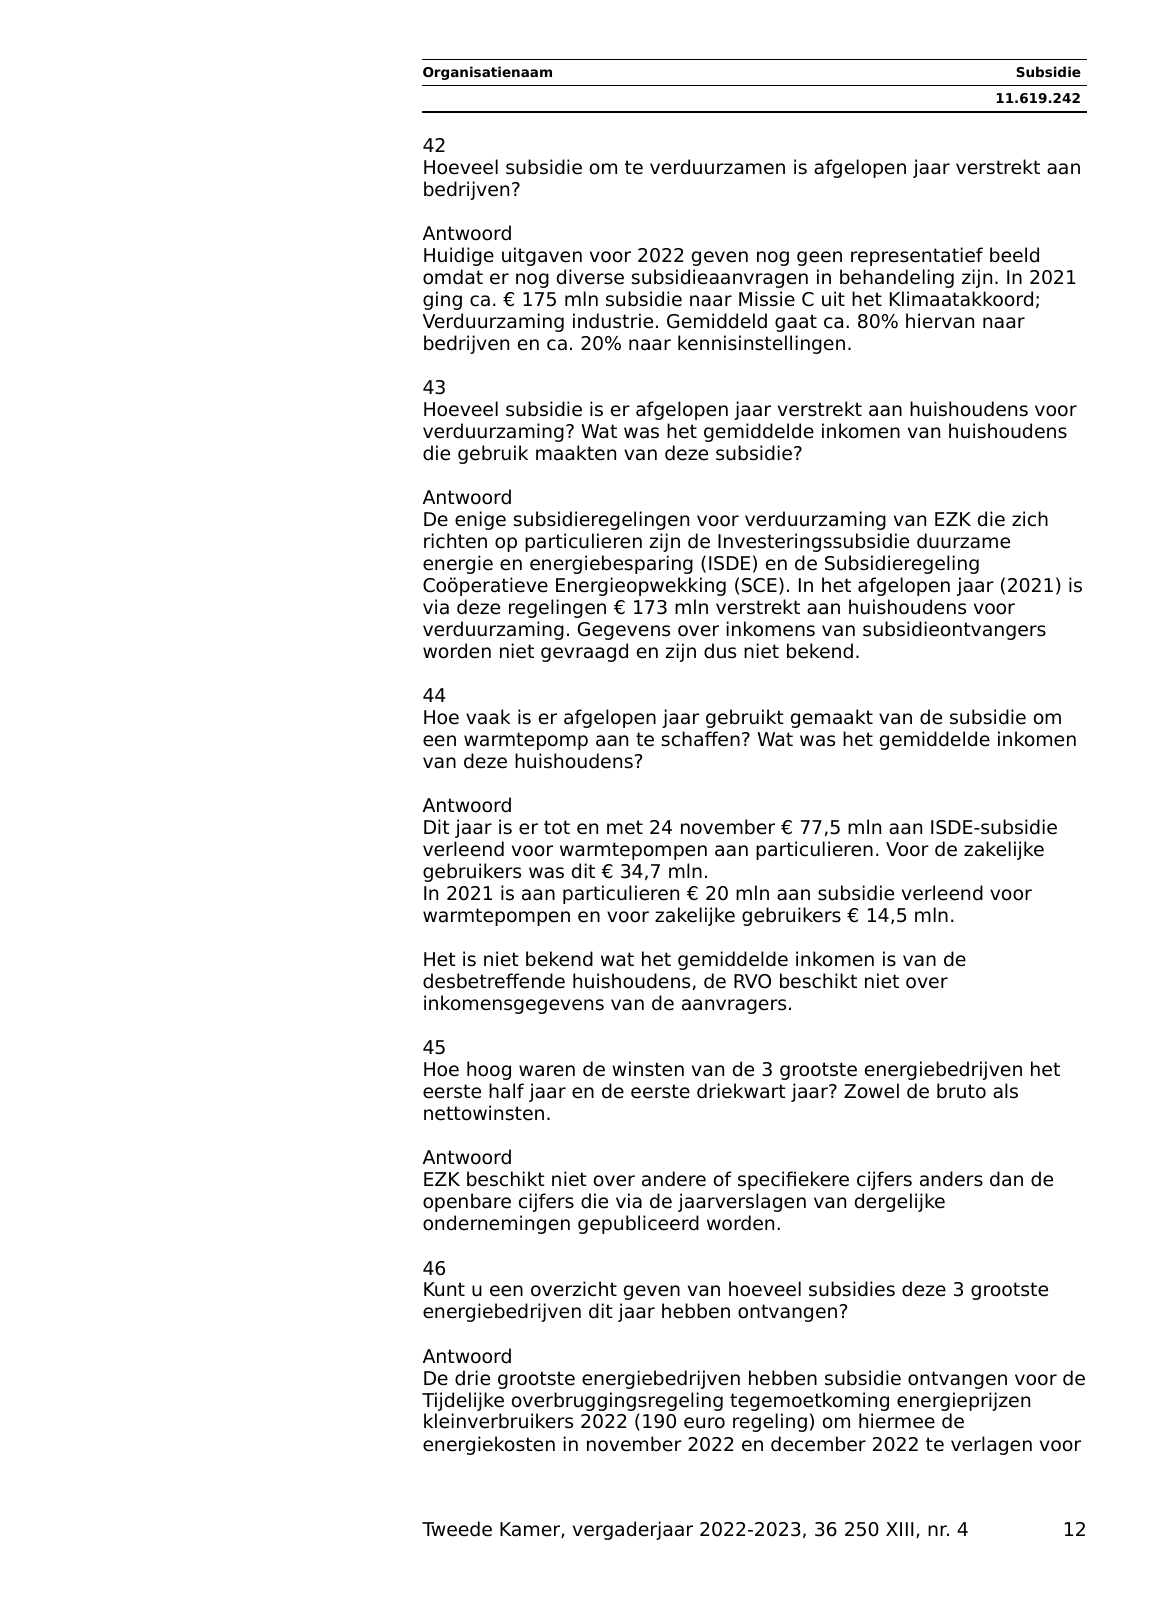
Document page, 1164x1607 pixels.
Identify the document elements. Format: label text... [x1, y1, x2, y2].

text Hoeveel subsidie om te verduurzamen is afgelopen jaar verstrekt aan bedrijven? [422, 157, 1087, 201]
text Antwoord [422, 1147, 1087, 1169]
table_header Subsidie [954, 60, 1087, 85]
text 42 [422, 134, 1087, 157]
text Hoe vaak is er afgelopen jaar gebruikt gemaakt van de subsidie om een warmtepomp aan te schaffen? Wat was het gemiddelde inkomen van deze huishoudens? [422, 707, 1087, 773]
text 45 [422, 1037, 1087, 1059]
text 44 [422, 685, 1087, 707]
text Dit jaar is er tot en met 24 november € 77,5 mln aan ISDE-subsidie verleend voor warmtepompen aan particulieren. Voor de zakelijke gebruikers was dit € 34,7 mln. [422, 817, 1087, 883]
text In 2021 is aan particulieren € 20 mln aan subsidie verleend voor warmtepompen en voor zakelijke gebruikers € 14,5 mln. [422, 883, 1087, 927]
text Huidige uitgaven voor 2022 geven nog geen representatief beeld omdat er nog diverse subsidieaanvragen in behandeling zijn. In 2021 ging ca. € 175 mln subsidie naar Missie C uit het Klimaatakkoord; Verduurzaming industrie. Gemiddeld gaat ca. 80% hiervan naar bedrijven en ca. 20% naar kennisinstellingen. [422, 245, 1087, 354]
table_header Organisatienaam [422, 60, 954, 85]
text Antwoord [422, 1346, 1087, 1367]
text De enige subsidieregelingen voor verduurzaming van EZK die zich richten op particulieren zijn de Investeringssubsidie duurzame energie en energiebesparing (ISDE) en de Subsidieregeling Coöperatieve Energieopwekking (SCE). In het afgelopen jaar (2021) is via deze regelingen € 173 mln verstrekt aan huishoudens voor verduurzaming. Gegevens over inkomens van subsidieontvangers worden niet gevraagd en zijn dus niet bekend. [422, 509, 1087, 663]
text Het is niet bekend wat het gemiddelde inkomen is van de desbetreffende huishoudens, de RVO beschikt niet over inkomensgegevens van de aanvragers. [422, 949, 1087, 1015]
text Hoeveel subsidie is er afgelopen jaar verstrekt aan huishoudens voor verduurzaming? Wat was het gemiddelde inkomen van huishoudens die gebruik maakten van deze subsidie? [422, 399, 1087, 465]
text 43 [422, 377, 1087, 399]
text Kunt u een overzicht geven van hoeveel subsidies deze 3 grootste energiebedrijven dit jaar hebben ontvangen? [422, 1279, 1087, 1323]
text Antwoord [422, 487, 1087, 509]
text De drie grootste energiebedrijven hebben subsidie ontvangen voor de Tijdelijke overbruggingsregeling tegemoetkoming energieprijzen kleinverbruikers 2022 (190 euro regeling) om hiermee de energiekosten in november 2022 en december 2022 te verlagen voor [422, 1367, 1087, 1455]
table_cell [422, 86, 954, 111]
text EZK beschikt niet over andere of specifiekere cijfers anders dan de openbare cijfers die via de jaarverslagen van dergelijke ondernemingen gepubliceerd worden. [422, 1169, 1087, 1235]
text Antwoord [422, 795, 1087, 817]
text Antwoord [422, 223, 1087, 245]
text 46 [422, 1257, 1087, 1279]
table_cell 11.619.242 [954, 86, 1087, 111]
text Hoe hoog waren de winsten van de 3 grootste energiebedrijven het eerste half jaar en de eerste driekwart jaar? Zowel de bruto als nettowinsten. [422, 1059, 1087, 1125]
